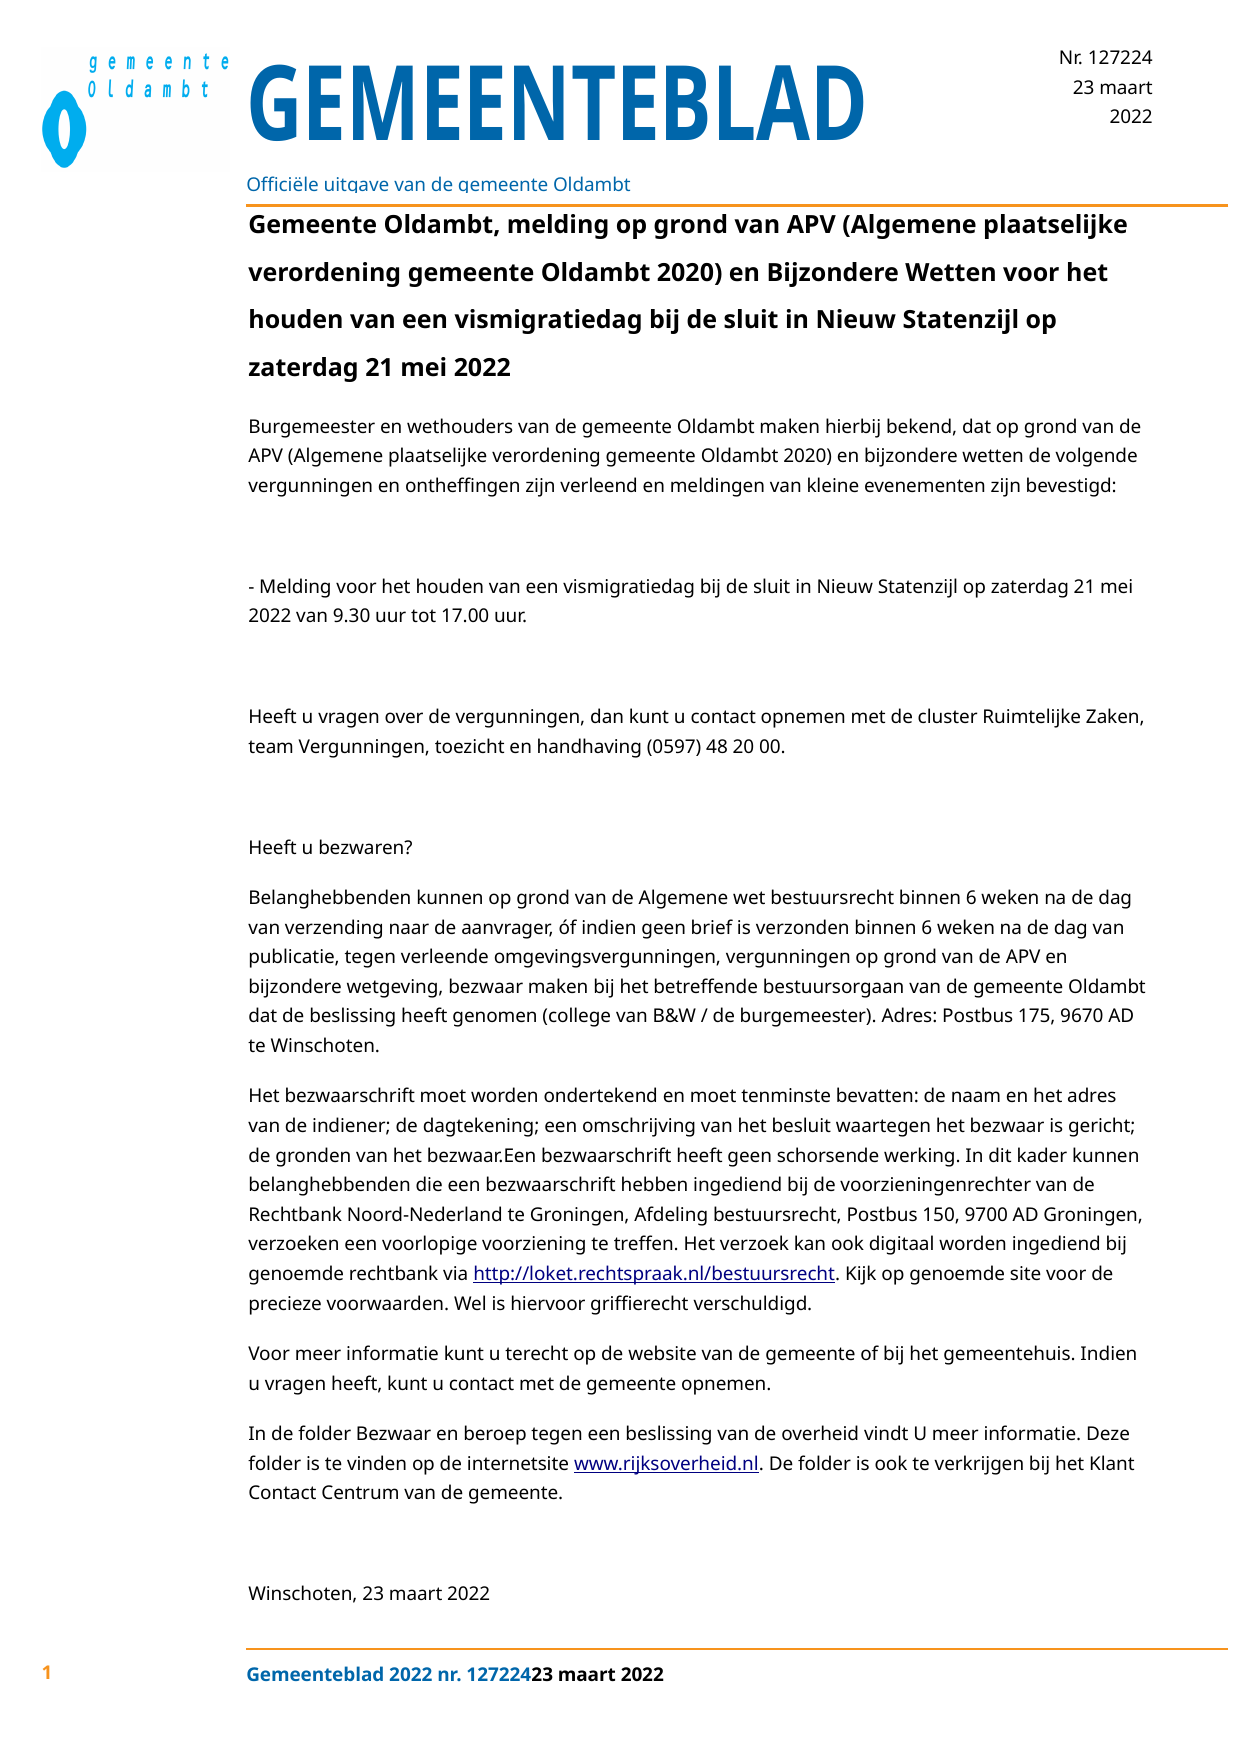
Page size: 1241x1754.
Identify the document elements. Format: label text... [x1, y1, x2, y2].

text Heeft u vragen over de vergunningen, dan kunt u contact opnemen met de cluster Ruimtelijke Zaken, team Vergunningen, toezicht en handhaving (0597) 48 20 00. [248, 703, 1152, 759]
text In de folder Bezwaar en beroep tegen een beslissing van de overheid vindt U meer informatie. Deze folder is te vinden op de internetsite www.rijksoverheid.nl. De folder is ook te verkrijgen bij het Klant Contact Centrum van de gemeente. [248, 1420, 1152, 1505]
text Gemeente Oldambt, melding op grond van APV (Algemene plaatselijke verordening gemeente Oldambt 2020) en Bijzondere Wetten voor het houden van een vismigratiedag bij de sluit in Nieuw Statenzijl op zaterdag 21 mei 2022 [248, 207, 1152, 384]
text Voor meer informatie kunt u terecht op de website van de gemeente of bij het gemeentehuis. Indien u vragen heeft, kunt u contact met de gemeente opnemen. [248, 1340, 1152, 1396]
picture [41, 47, 231, 172]
text Belanghebbenden kunnen op grond van de Algemene wet bestuursrecht binnen 6 weken na de dag van verzending naar de aanvrager, óf indien geen brief is verzonden binnen 6 weken na de dag van publicatie, tegen verleende omgevingsvergunningen, vergunningen op grond van de APV en bijzondere wetgeving, bezwaar maken bij het betreffende bestuursorgaan van de gemeente Oldambt dat de beslissing heeft genomen (college van B&W / de burgemeester). Adres: Postbus 175, 9670 AD te Winschoten. [248, 884, 1152, 1058]
text Winschoten, 23 maart 2022 [248, 1580, 1152, 1606]
text - Melding voor het houden van een vismigratiedag bij de sluit in Nieuw Statenzijl op zaterdag 21 mei 2022 van 9.30 uur tot 17.00 uur. [248, 573, 1152, 628]
text Het bezwaarschrift moet worden ondertekend en moet tenminste bevatten: de naam en het adres van de indiener; de dagtekening; een omschrijving van het besluit waartegen het bezwaar is gericht; de gronden van het bezwaar.Een bezwaarschrift heeft geen schorsende werking. In dit kader kunnen belanghebbenden die een bezwaarschrift hebben ingediend bij de voorzieningenrechter van de Rechtbank Noord-Nederland te Groningen, Afdeling bestuursrecht, Postbus 150, 9700 AD Groningen, verzoeken een voorlopige voorziening te treffen. Het verzoek kan ook digitaal worden ingediend bij genoemde rechtbank via http://loket.rechtspraak.nl/bestuursrecht. Kijk op genoemde site voor de precieze voorwaarden. Wel is hiervoor griffierecht verschuldigd. [248, 1083, 1152, 1316]
text Burgemeester en wethouders van de gemeente Oldambt maken hierbij bekend, dat op grond van de APV (Algemene plaatselijke verordening gemeente Oldambt 2020) en bijzondere wetten de volgende vergunningen en ontheffingen zijn verleend en meldingen van kleine evenementen zijn bevestigd: [248, 413, 1152, 498]
text Heeft u bezwaren? [248, 834, 1152, 860]
